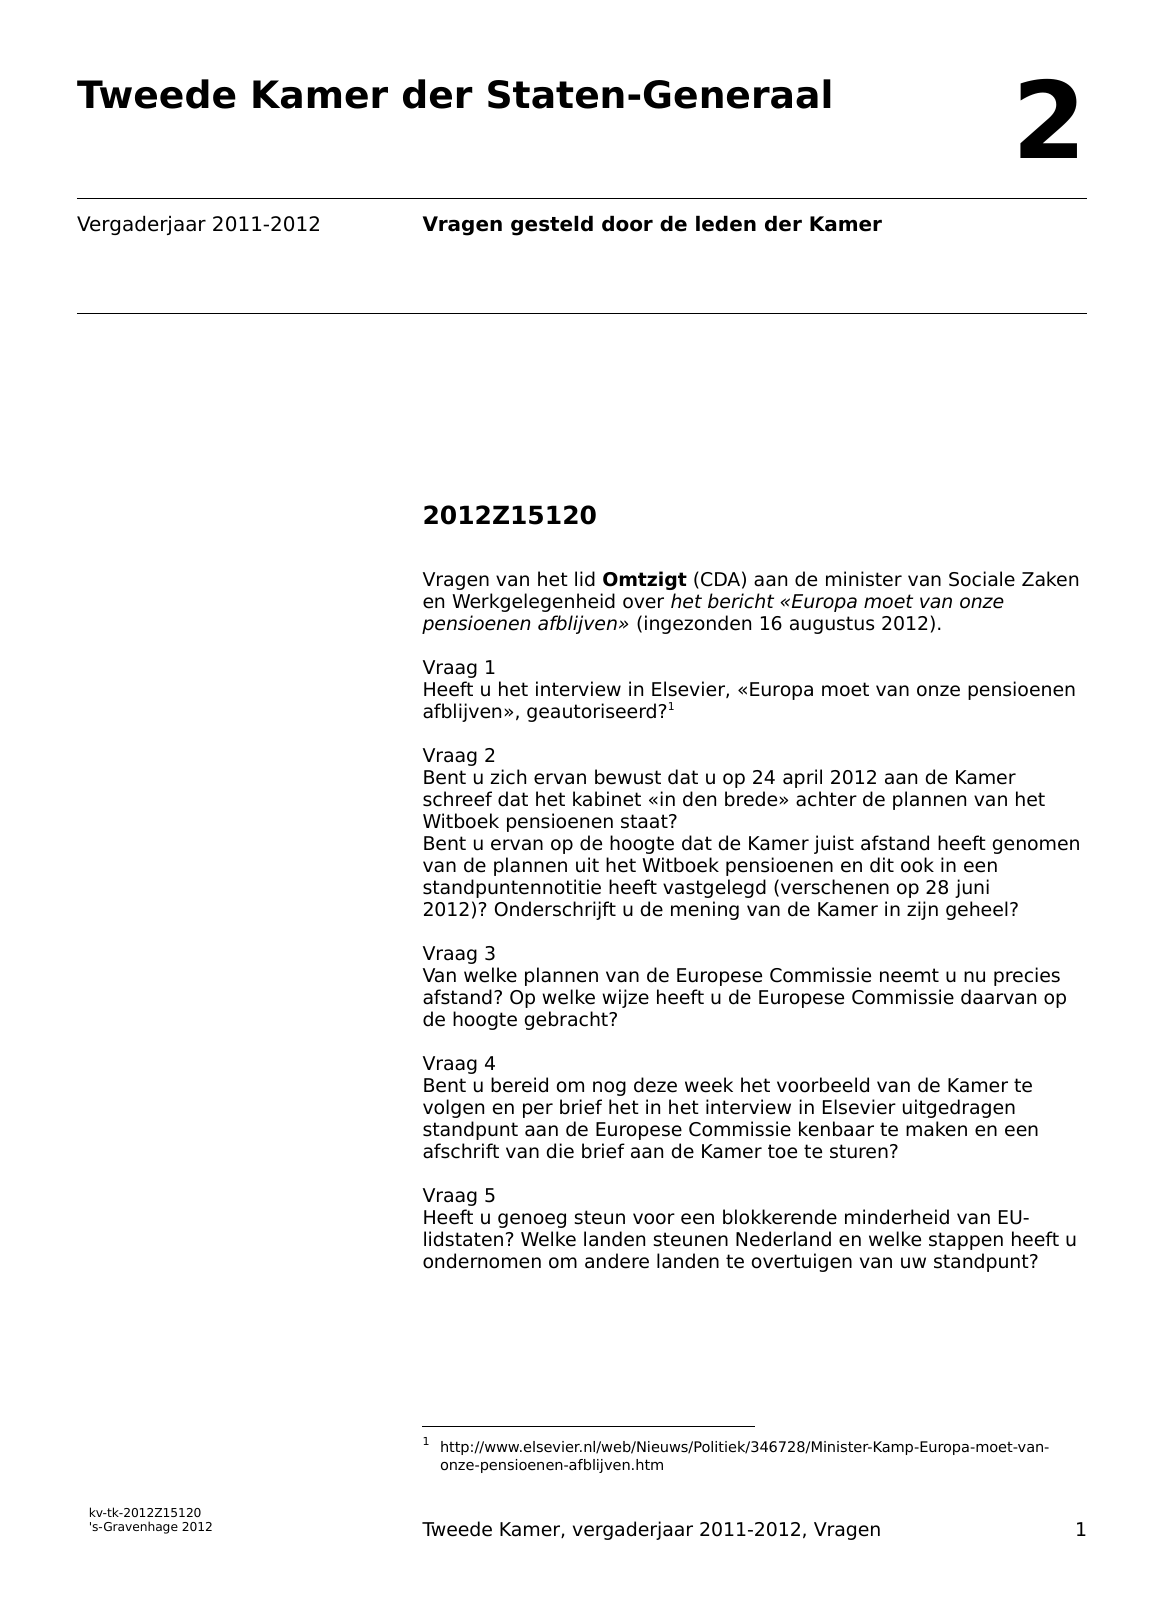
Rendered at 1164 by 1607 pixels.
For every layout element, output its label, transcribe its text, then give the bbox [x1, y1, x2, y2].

text Heeft u genoeg steun voor een blokkerende minderheid van EU-lidstaten? Welke landen steunen Nederland en welke stappen heeft u ondernomen om andere landen te overtuigen van uw standpunt? [422, 1207, 1087, 1273]
text Van welke plannen van de Europese Commissie neemt u nu precies afstand? Op welke wijze heeft u de Europese Commissie daarvan op de hoogte gebracht? [422, 965, 1087, 1031]
text Heeft u het interview in Elsevier, «Europa moet van onze pensioenen afblijven», geautoriseerd? [422, 679, 1087, 723]
text 's-Gravenhage 2012 [88, 1520, 323, 1534]
text kv-tk-2012Z15120 [88, 1506, 323, 1520]
text 2012Z15120 [422, 501, 1087, 531]
text Vraag 4 [422, 1053, 1087, 1075]
table_header 2 [886, 59, 1087, 198]
text Vraag 3 [422, 943, 1087, 965]
table_cell Vergaderjaar 2011-2012 [77, 199, 422, 313]
text Vragen van het lid Omtzigt (CDA) aan de minister van Sociale Zaken en Werkgelegenheid over het bericht «Europa moet van onze pensioenen afblijven» (ingezonden 16 augustus 2012). [422, 569, 1087, 635]
text Bent u zich ervan bewust dat u op 24 april 2012 aan de Kamer schreef dat het kabinet «in den brede» achter de plannen van het Witboek pensioenen staat? [422, 767, 1087, 833]
text Vraag 1 [422, 657, 1087, 679]
text Vraag 5 [422, 1185, 1087, 1207]
table_header Tweede Kamer der Staten-Generaal [77, 59, 886, 198]
text http://www.elsevier.nl/web/Nieuws/Politiek/346728/Minister-Kamp-Europa-moet-van-onze-pensioenen-afblijven.htm [422, 1435, 1087, 1474]
table_cell Vragen gesteld door de leden der Kamer [422, 199, 1087, 313]
text Vraag 2 [422, 745, 1087, 767]
text Bent u ervan op de hoogte dat de Kamer juist afstand heeft genomen van de plannen uit het Witboek pensioenen en dit ook in een standpuntennotitie heeft vastgelegd (verschenen op 28 juni 2012)? Onderschrijft u de mening van de Kamer in zijn geheel? [422, 833, 1087, 921]
text Bent u bereid om nog deze week het voorbeeld van de Kamer te volgen en per brief het in het interview in Elsevier uitgedragen standpunt aan de Europese Commissie kenbaar te maken en een afschrift van die brief aan de Kamer toe te sturen? [422, 1075, 1087, 1163]
